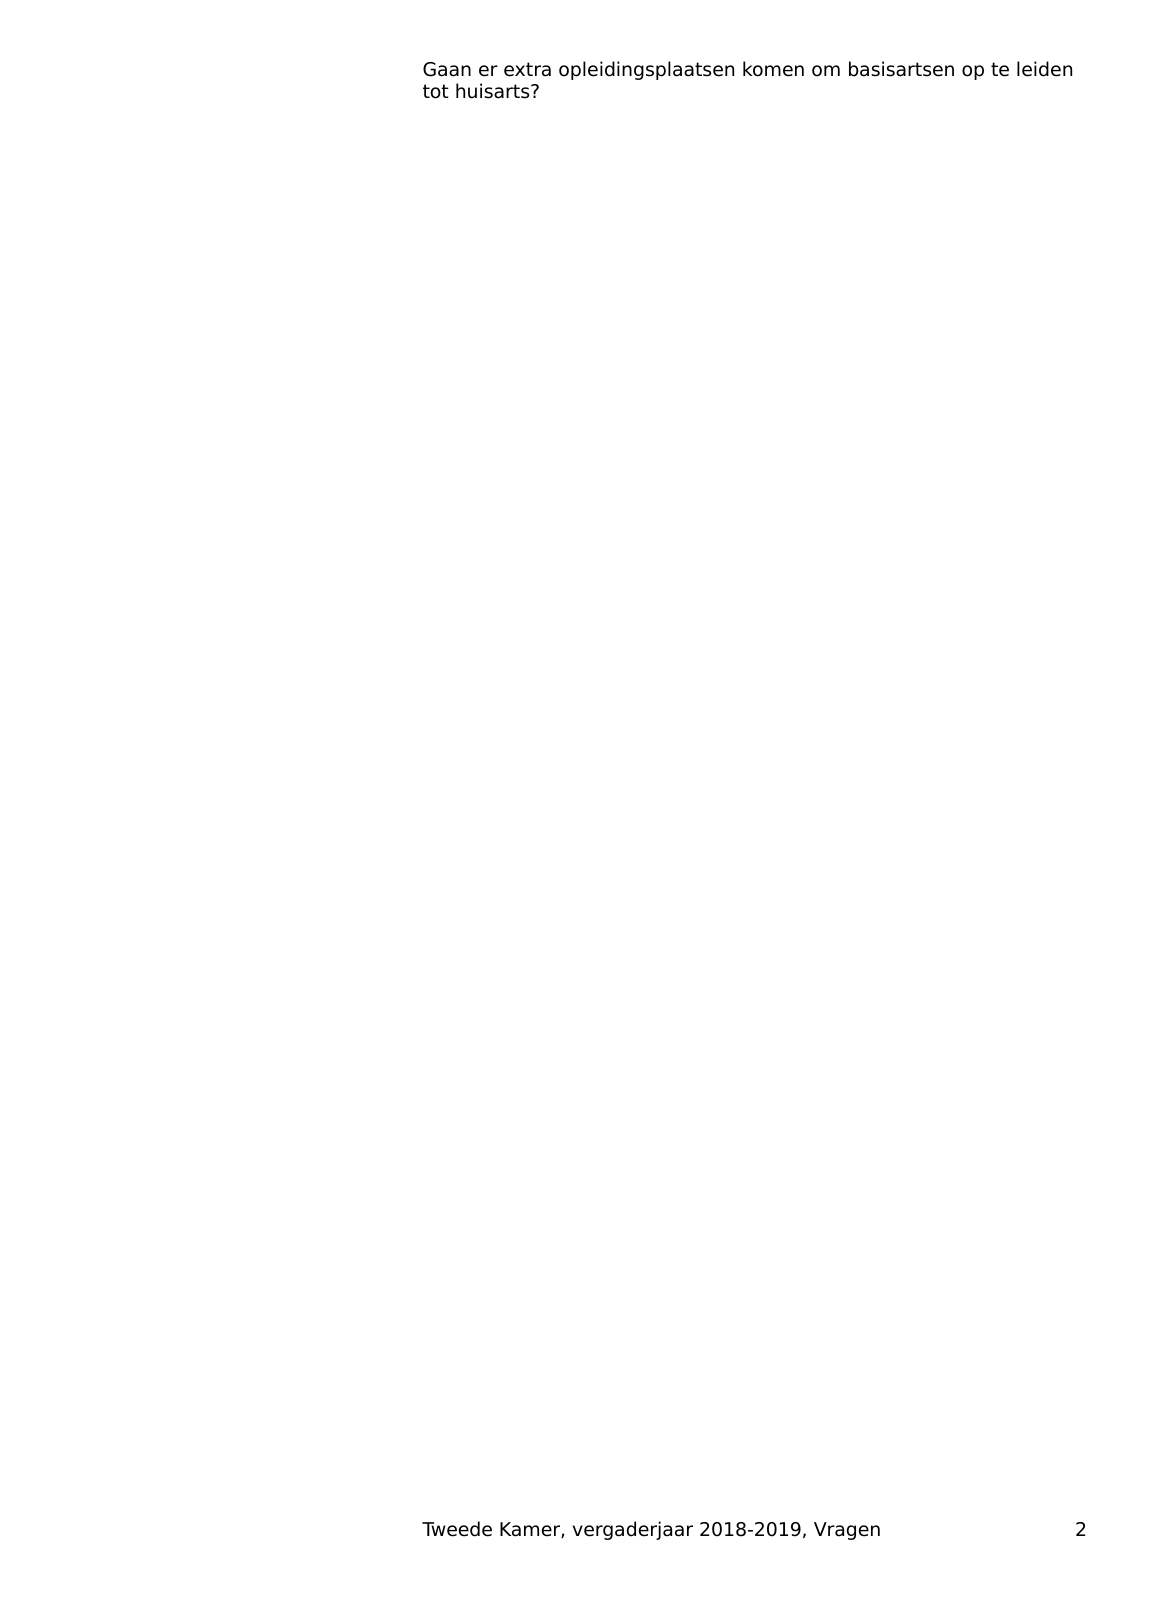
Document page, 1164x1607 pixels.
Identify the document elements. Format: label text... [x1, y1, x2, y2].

text Gaan er extra opleidingsplaatsen komen om basisartsen op te leiden tot huisarts? [422, 59, 1087, 103]
